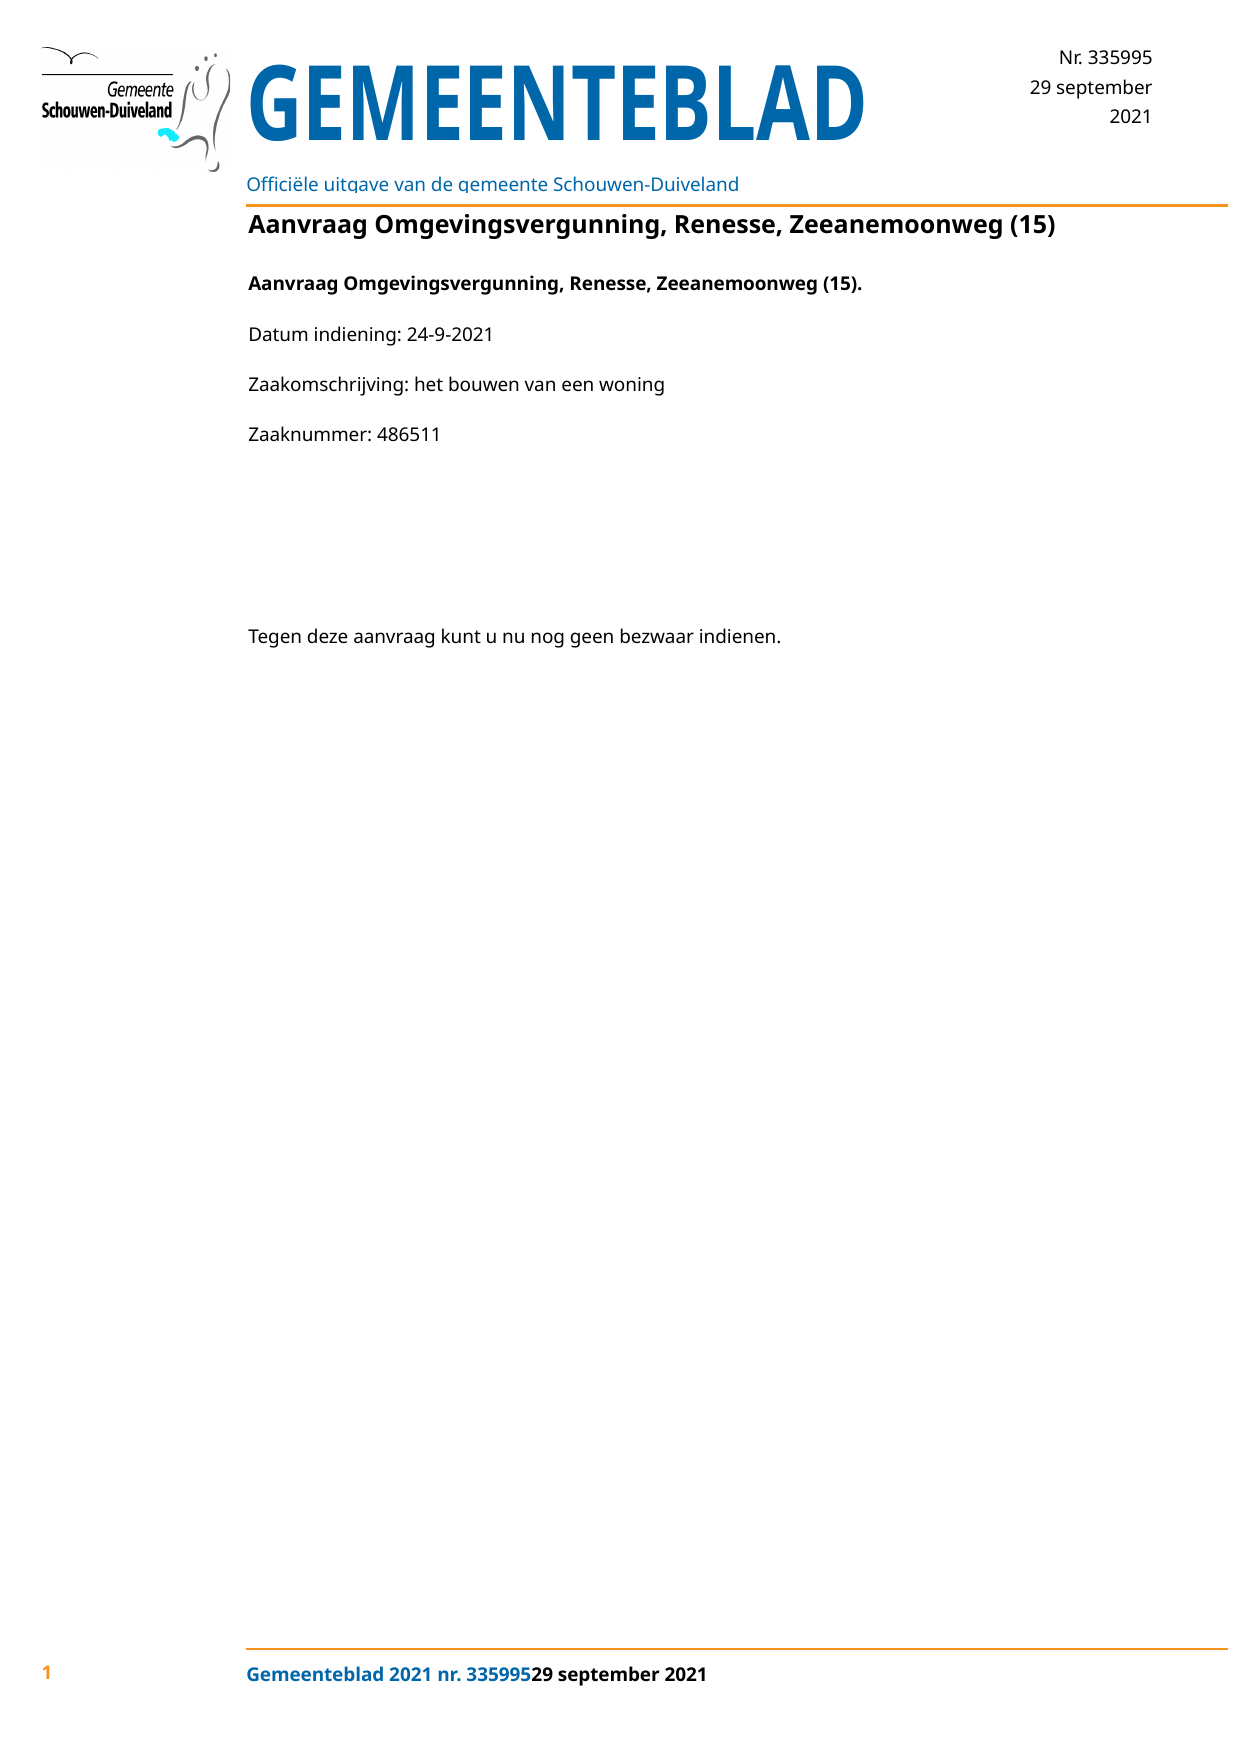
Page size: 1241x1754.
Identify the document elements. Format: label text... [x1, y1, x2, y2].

text Aanvraag Omgevingsvergunning, Renesse, Zeeanemoonweg (15). [248, 270, 1152, 296]
text Datum indiening: 24-9-2021 [248, 321, 1152, 346]
picture [41, 47, 231, 172]
text Tegen deze aanvraag kunt u nu nog geen bezwaar indienen. [248, 623, 1152, 649]
text Aanvraag Omgevingsvergunning, Renesse, Zeeanemoonweg (15) [248, 207, 1152, 241]
text Zaaknummer: 486511 [248, 422, 1152, 447]
text Zaakomschrijving: het bouwen van een woning [248, 371, 1152, 397]
